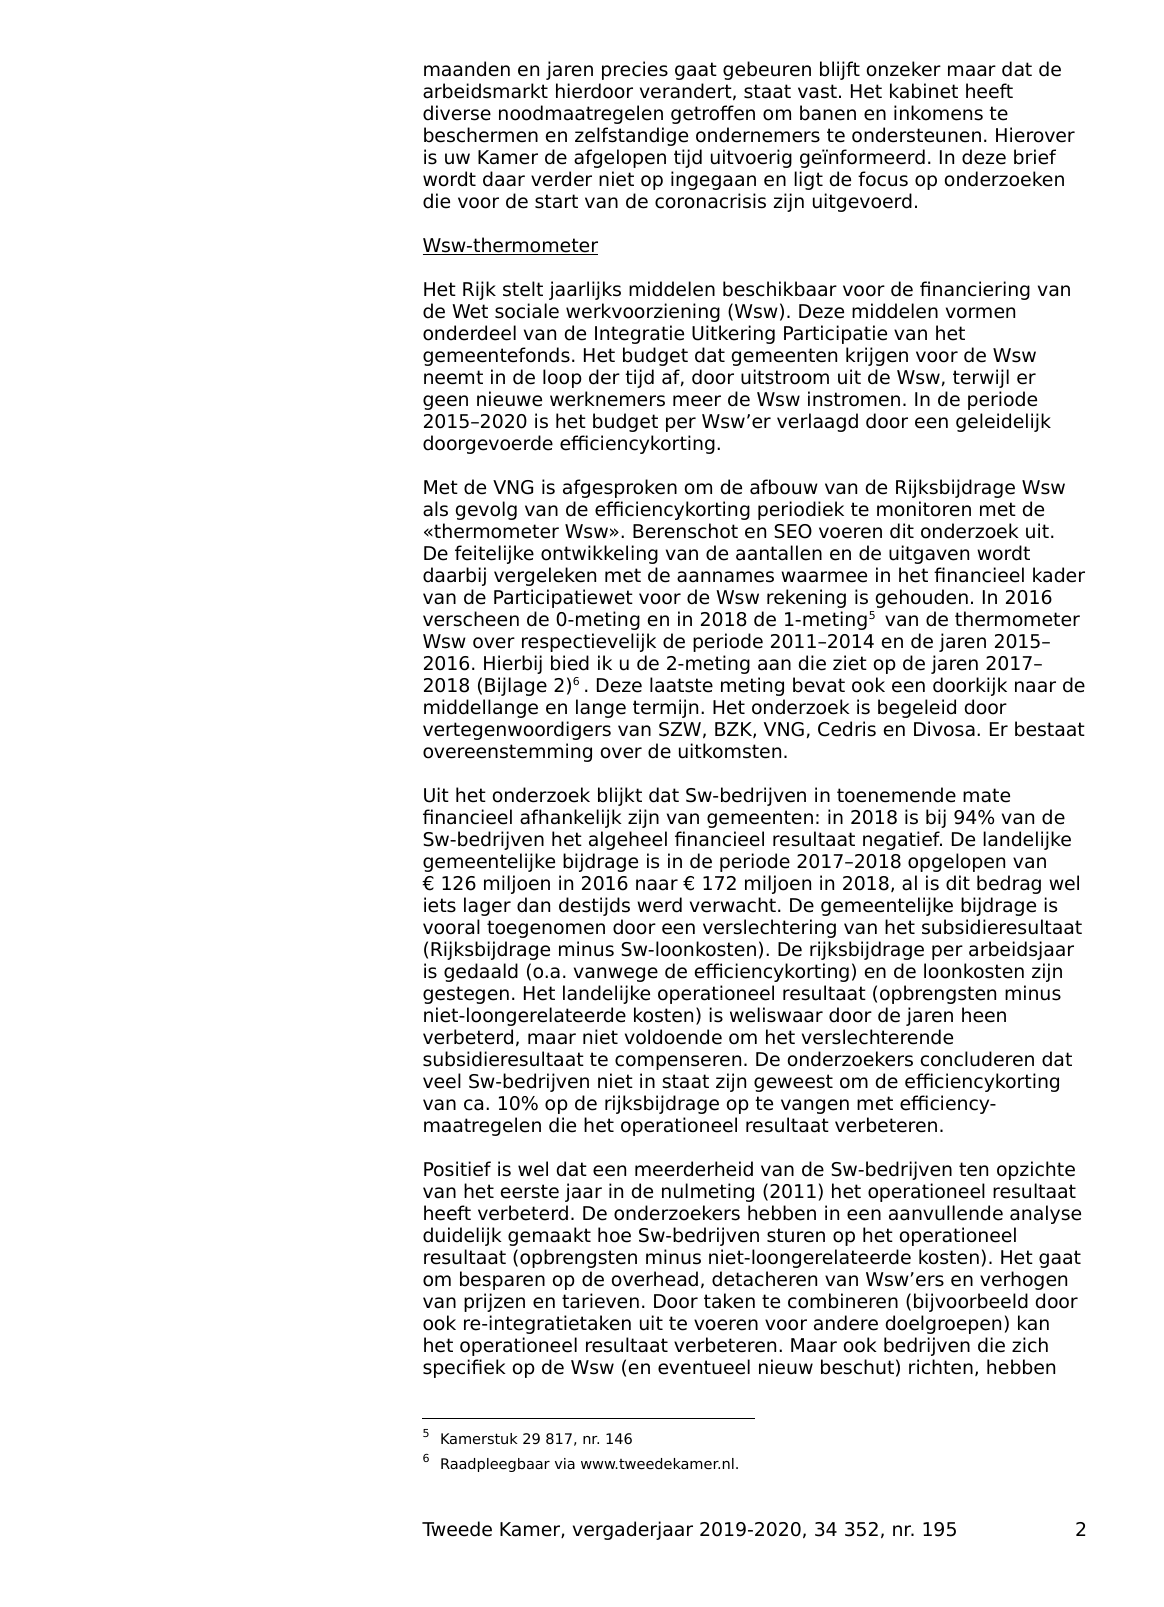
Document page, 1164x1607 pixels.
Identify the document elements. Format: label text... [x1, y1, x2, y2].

text Kamerstuk 29 817, nr. 146 [422, 1427, 1087, 1449]
text Raadpleegbaar via www.tweedekamer.nl. [422, 1452, 1087, 1474]
text Met de VNG is afgesproken om de afbouw van de Rijksbijdrage Wsw als gevolg van de efficiencykorting periodiek te monitoren met de «thermometer Wsw». Berenschot en SEO voeren dit onderzoek uit. De feitelijke ontwikkeling van de aantallen en de uitgaven wordt daarbij vergeleken met de aannames waarmee in het financieel kader van de Participatiewet voor de Wsw rekening is gehouden. In 2016 verscheen de 0-meting en in 2018 de 1-meting van de thermometer Wsw over respectievelijk de periode 2011–2014 en de jaren 2015–2016. Hierbij bied ik u de 2-meting aan die ziet op de jaren 2017–2018 (Bijlage 2). Deze laatste meting bevat ook een doorkijk naar de middellange en lange termijn. Het onderzoek is begeleid door vertegenwoordigers van SZW, BZK, VNG, Cedris en Divosa. Er bestaat overeenstemming over de uitkomsten. [422, 477, 1087, 763]
text Het Rijk stelt jaarlijks middelen beschikbaar voor de financiering van de Wet sociale werkvoorziening (Wsw). Deze middelen vormen onderdeel van de Integratie Uitkering Participatie van het gemeentefonds. Het budget dat gemeenten krijgen voor de Wsw neemt in de loop der tijd af, door uitstroom uit de Wsw, terwijl er geen nieuwe werknemers meer de Wsw instromen. In de periode 2015–2020 is het budget per Wsw’er verlaagd door een geleidelijk doorgevoerde efficiencykorting. [422, 279, 1087, 455]
subtitle Wsw-thermometer [422, 235, 1087, 257]
text Uit het onderzoek blijkt dat Sw-bedrijven in toenemende mate financieel afhankelijk zijn van gemeenten: in 2018 is bij 94% van de Sw-bedrijven het algeheel financieel resultaat negatief. De landelijke gemeentelijke bijdrage is in de periode 2017–2018 opgelopen van € 126 miljoen in 2016 naar € 172 miljoen in 2018, al is dit bedrag wel iets lager dan destijds werd verwacht. De gemeentelijke bijdrage is vooral toegenomen door een verslechtering van het subsidieresultaat (Rijksbijdrage minus Sw-loonkosten). De rijksbijdrage per arbeidsjaar is gedaald (o.a. vanwege de efficiencykorting) en de loonkosten zijn gestegen. Het landelijke operationeel resultaat (opbrengsten minus niet-loongerelateerde kosten) is weliswaar door de jaren heen verbeterd, maar niet voldoende om het verslechterende subsidieresultaat te compenseren. De onderzoekers concluderen dat veel Sw-bedrijven niet in staat zijn geweest om de efficiencykorting van ca. 10% op de rijksbijdrage op te vangen met efficiency-maatregelen die het operationeel resultaat verbeteren. [422, 785, 1087, 1137]
text maanden en jaren precies gaat gebeuren blijft onzeker maar dat de arbeidsmarkt hierdoor verandert, staat vast. Het kabinet heeft diverse noodmaatregelen getroffen om banen en inkomens te beschermen en zelfstandige ondernemers te ondersteunen. Hierover is uw Kamer de afgelopen tijd uitvoerig geïnformeerd. In deze brief wordt daar verder niet op ingegaan en ligt de focus op onderzoeken die voor de start van de coronacrisis zijn uitgevoerd. [422, 59, 1087, 213]
text Positief is wel dat een meerderheid van de Sw-bedrijven ten opzichte van het eerste jaar in de nulmeting (2011) het operationeel resultaat heeft verbeterd. De onderzoekers hebben in een aanvullende analyse duidelijk gemaakt hoe Sw-bedrijven sturen op het operationeel resultaat (opbrengsten minus niet-loongerelateerde kosten). Het gaat om besparen op de overhead, detacheren van Wsw’ers en verhogen van prijzen en tarieven. Door taken te combineren (bijvoorbeeld door ook re-integratietaken uit te voeren voor andere doelgroepen) kan het operationeel resultaat verbeteren. Maar ook bedrijven die zich specifiek op de Wsw (en eventueel nieuw beschut) richten, hebben [422, 1159, 1087, 1379]
